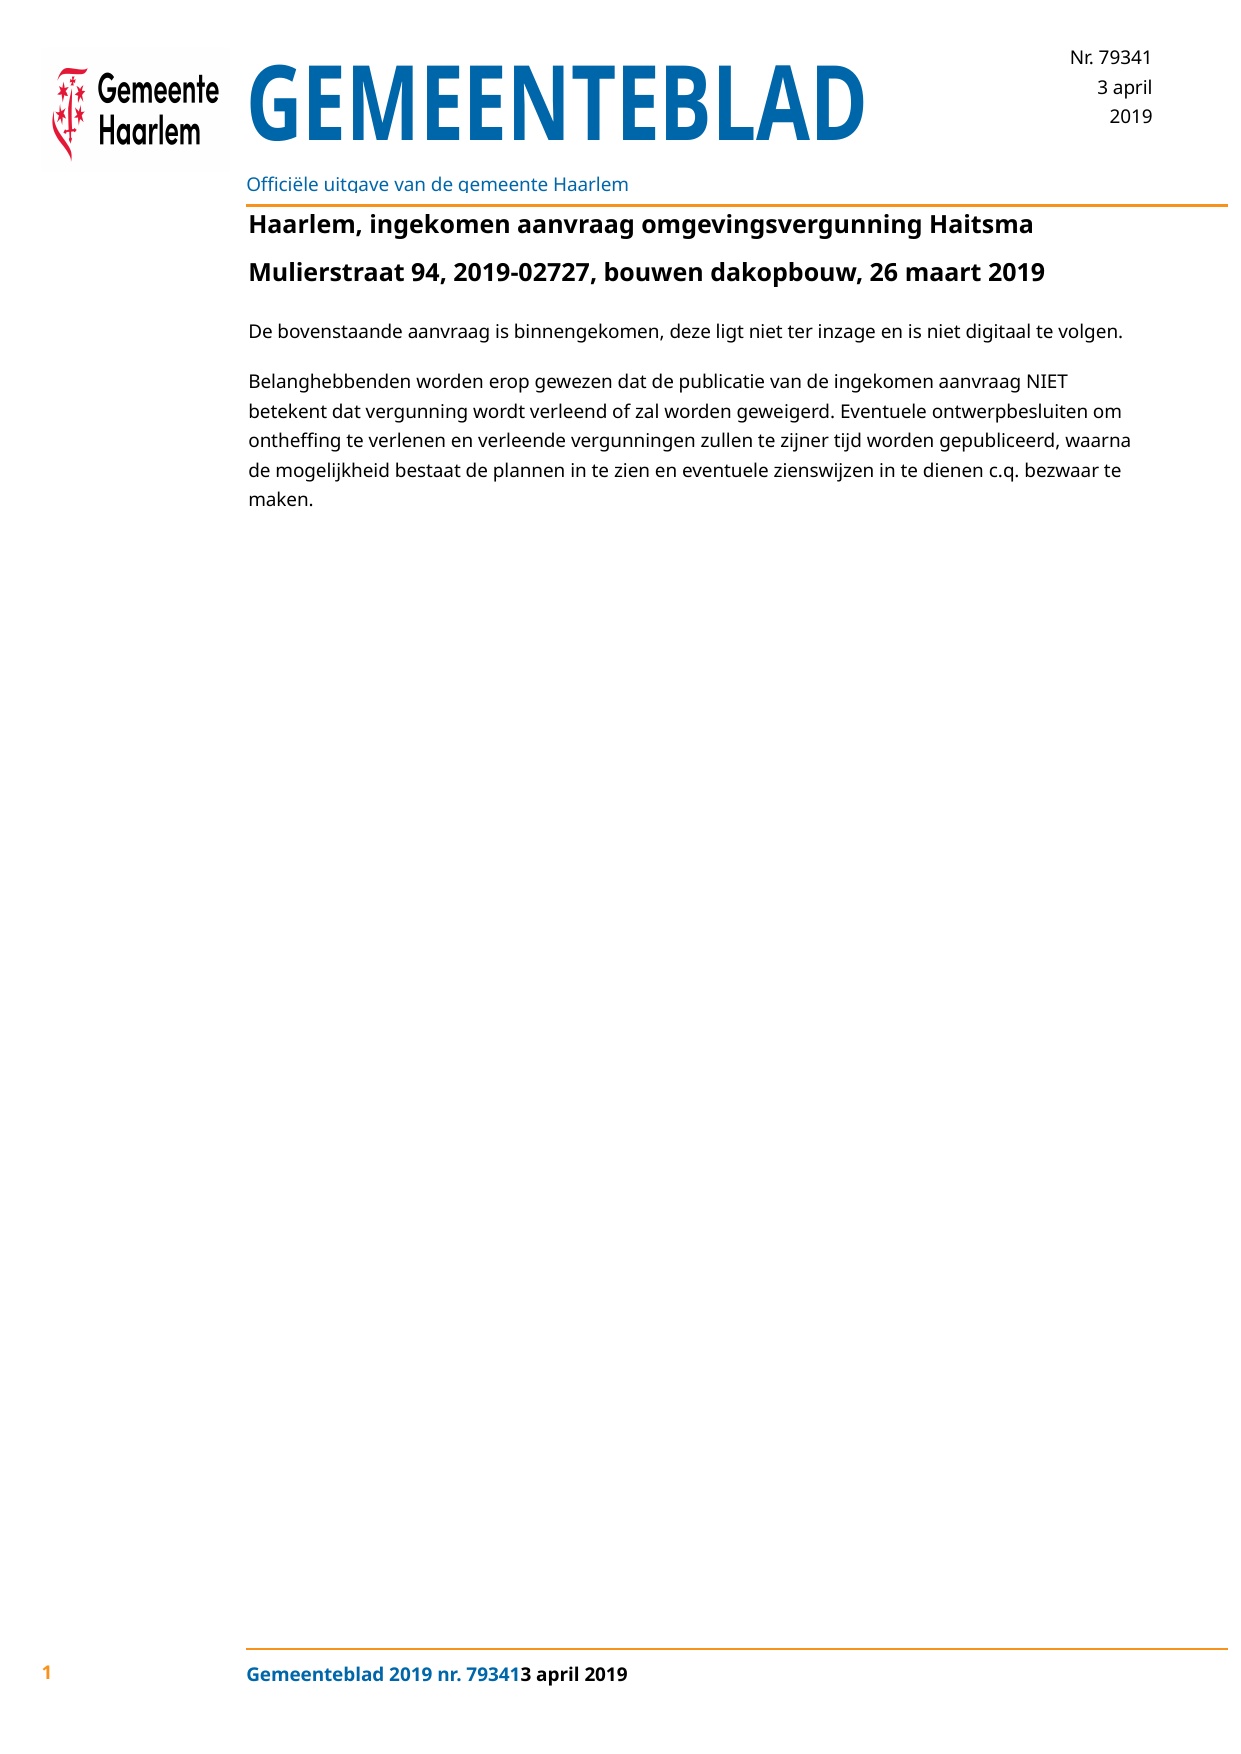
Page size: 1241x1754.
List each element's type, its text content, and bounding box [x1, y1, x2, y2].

text Haarlem, ingekomen aanvraag omgevingsvergunning Haitsma Mulierstraat 94, 2019-02727, bouwen dakopbouw, 26 maart 2019 [248, 207, 1152, 288]
text Belanghebbenden worden erop gewezen dat de publicatie van de ingekomen aanvraag NIET betekent dat vergunning wordt verleend of zal worden geweigerd. Eventuele ontwerpbesluiten om ontheffing te verlenen en verleende vergunningen zullen te zijner tijd worden gepubliceerd, waarna de mogelijkheid bestaat de plannen in te zien en eventuele zienswijzen in te dienen c.q. bezwaar te maken. [248, 368, 1152, 512]
picture [41, 47, 231, 172]
text De bovenstaande aanvraag is binnengekomen, deze ligt niet ter inzage en is niet digitaal te volgen. [248, 318, 1152, 344]
